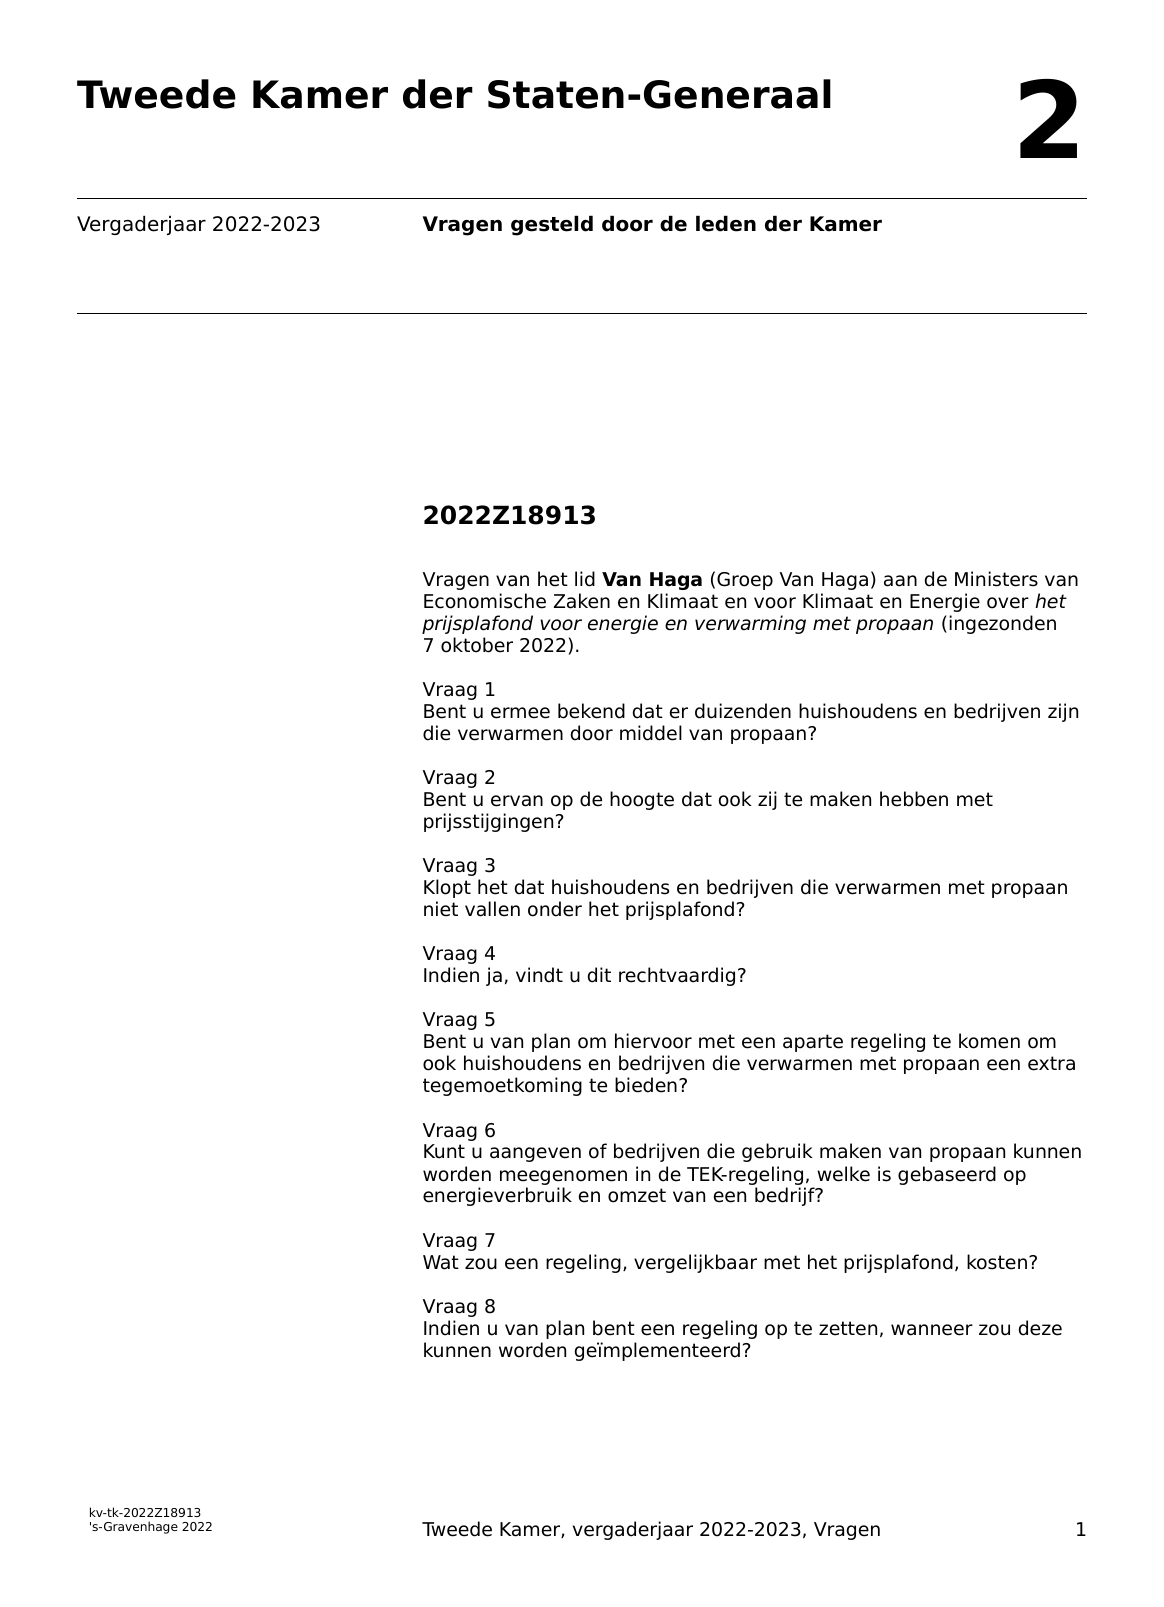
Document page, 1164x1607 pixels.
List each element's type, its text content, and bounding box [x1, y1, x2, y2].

text Vraag 7 [422, 1229, 1087, 1252]
text kv-tk-2022Z18913 [88, 1506, 323, 1520]
text Vragen van het lid Van Haga (Groep Van Haga) aan de Ministers van Economische Zaken en Klimaat en voor Klimaat en Energie over het prijsplafond voor energie en verwarming met propaan (ingezonden 7 oktober 2022). [422, 569, 1087, 657]
text Vraag 1 [422, 679, 1087, 701]
text Vraag 8 [422, 1296, 1087, 1318]
text Vraag 5 [422, 1009, 1087, 1031]
text Vraag 4 [422, 943, 1087, 965]
table_header 2 [886, 59, 1087, 198]
table_header Tweede Kamer der Staten-Generaal [77, 59, 886, 198]
text Bent u van plan om hiervoor met een aparte regeling te komen om ook huishoudens en bedrijven die verwarmen met propaan een extra tegemoetkoming te bieden? [422, 1031, 1087, 1097]
text Indien u van plan bent een regeling op te zetten, wanneer zou deze kunnen worden geïmplementeerd? [422, 1318, 1087, 1362]
text 's-Gravenhage 2022 [88, 1520, 323, 1534]
text Vraag 2 [422, 767, 1087, 789]
text Vraag 3 [422, 855, 1087, 877]
text 2022Z18913 [422, 501, 1087, 531]
text Vraag 6 [422, 1119, 1087, 1141]
text Indien ja, vindt u dit rechtvaardig? [422, 965, 1087, 987]
table_cell Vergaderjaar 2022-2023 [77, 199, 422, 313]
table_cell Vragen gesteld door de leden der Kamer [422, 199, 1087, 313]
text Wat zou een regeling, vergelijkbaar met het prijsplafond, kosten? [422, 1252, 1087, 1273]
text Klopt het dat huishoudens en bedrijven die verwarmen met propaan niet vallen onder het prijsplafond? [422, 877, 1087, 921]
text Bent u ermee bekend dat er duizenden huishoudens en bedrijven zijn die verwarmen door middel van propaan? [422, 701, 1087, 745]
text Kunt u aangeven of bedrijven die gebruik maken van propaan kunnen worden meegenomen in de TEK-regeling, welke is gebaseerd op energieverbruik en omzet van een bedrijf? [422, 1141, 1087, 1207]
text Bent u ervan op de hoogte dat ook zij te maken hebben met prijsstijgingen? [422, 789, 1087, 833]
